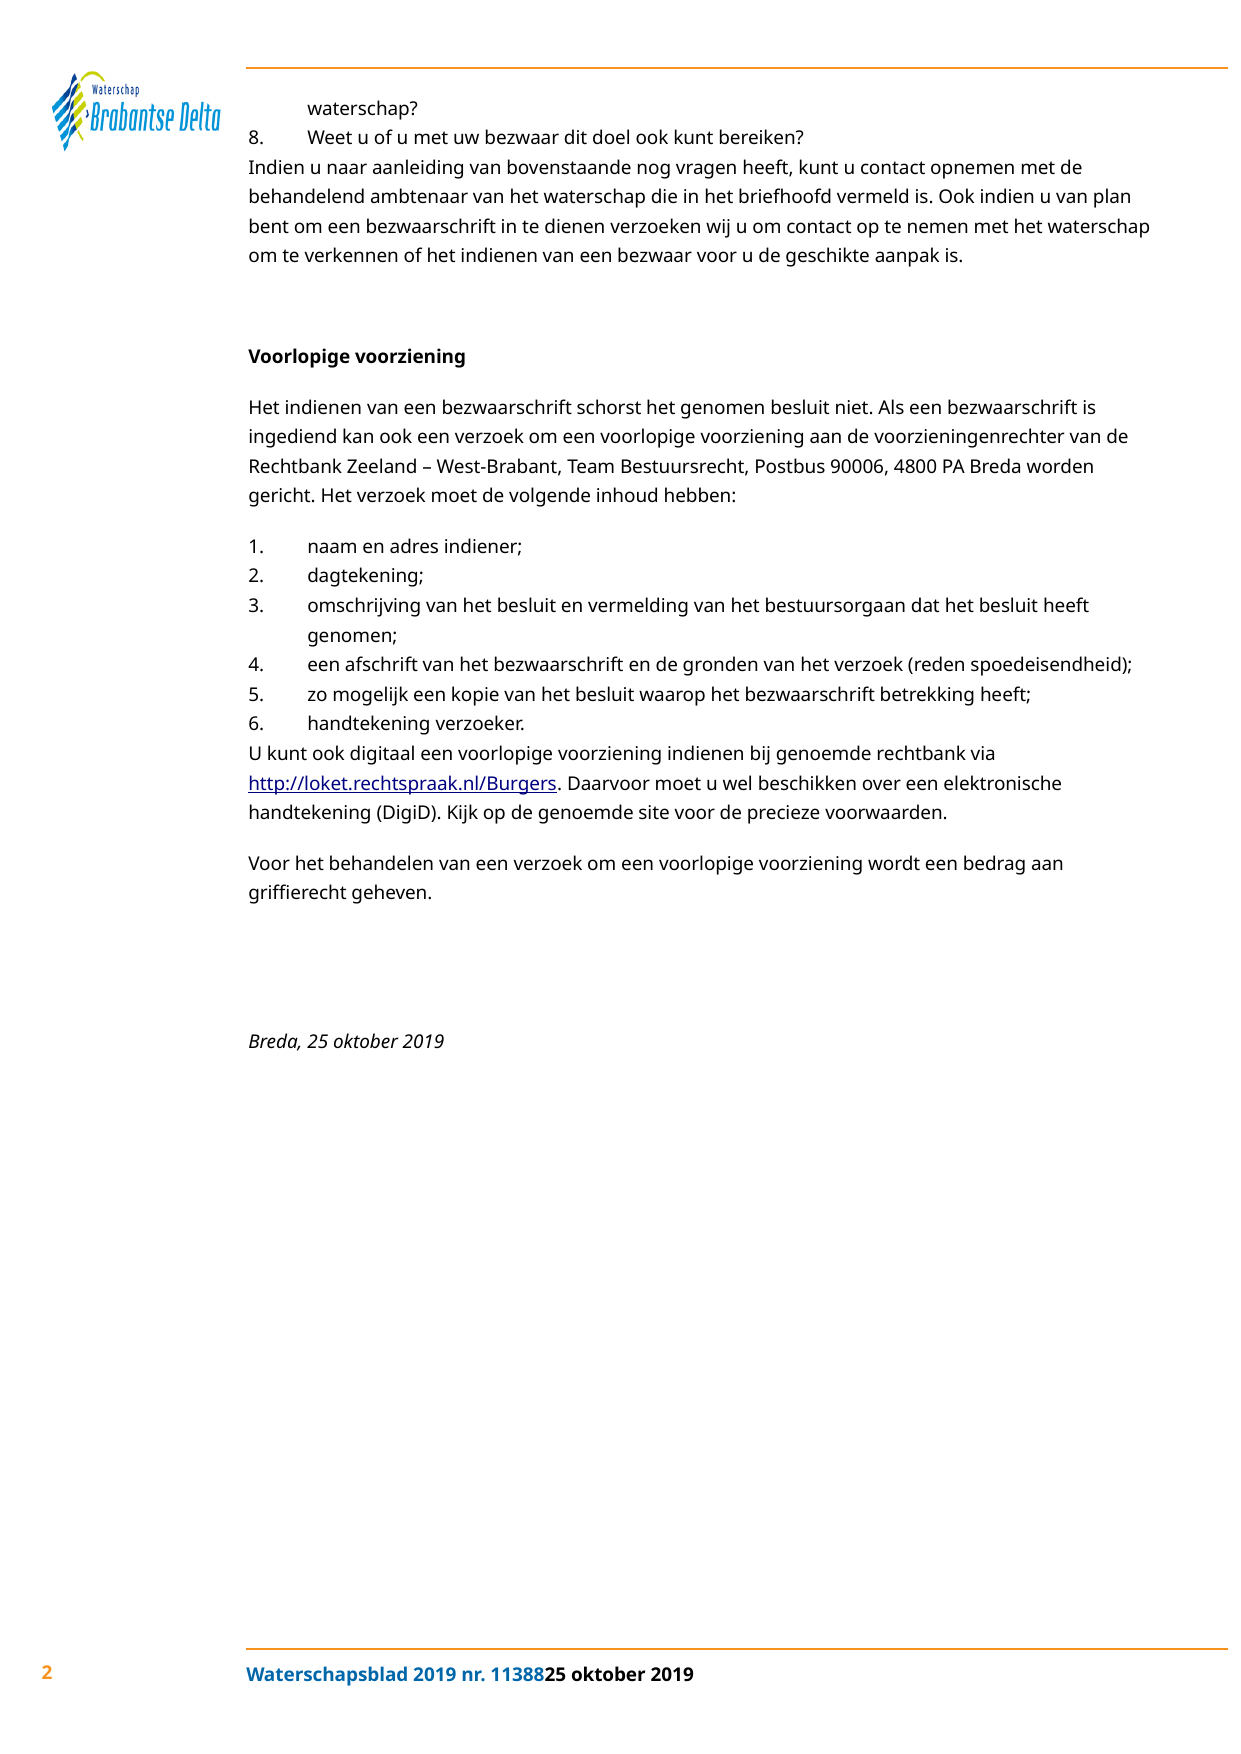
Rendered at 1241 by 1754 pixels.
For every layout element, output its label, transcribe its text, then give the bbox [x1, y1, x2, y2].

list omschrijving van het besluit en vermelding van het bestuursorgaan dat het besluit heeft genomen; [248, 592, 1152, 648]
list Weet u of u met uw bezwaar dit doel ook kunt bereiken? [248, 124, 1152, 150]
list dagtekening; [248, 563, 1152, 588]
text U kunt ook digitaal een voorlopige voorziening indienen bij genoemde rechtbank via http://loket.rechtspraak.nl/Burgers. Daarvoor moet u wel beschikken over een elektronische handtekening (DigiD). Kijk op de genoemde site voor de precieze voorwaarden. [248, 740, 1152, 825]
list naam en adres indiener; [248, 533, 1152, 559]
text Voor het behandelen van een verzoek om een voorlopige voorziening wordt een bedrag aan griffierecht geheven. [248, 850, 1152, 905]
list een afschrift van het bezwaarschrift en de gronden van het verzoek (reden spoedeisendheid); [248, 651, 1152, 677]
text Voorlopige voorziening [248, 343, 1152, 369]
list zo mogelijk een kopie van het besluit waarop het bezwaarschrift betrekking heeft; [248, 681, 1152, 707]
picture [41, 47, 231, 172]
text Indien u naar aanleiding van bovenstaande nog vragen heeft, kunt u contact opnemen met de behandelend ambtenaar van het waterschap die in het briefhoofd vermeld is. Ook indien u van plan bent om een bezwaarschrift in te dienen verzoeken wij u om contact op te nemen met het waterschap om te verkennen of het indienen van een bezwaar voor u de geschikte aanpak is. [248, 154, 1152, 268]
list handtekening verzoeker. [248, 711, 1152, 736]
list waterschap? [248, 95, 1152, 121]
text Het indienen van een bezwaarschrift schorst het genomen besluit niet. Als een bezwaarschrift is ingediend kan ook een verzoek om een voorlopige voorziening aan de voorzieningenrechter van de Rechtbank Zeeland – West-Brabant, Team Bestuursrecht, Postbus 90006, 4800 PA Breda worden gericht. Het verzoek moet de volgende inhoud hebben: [248, 394, 1152, 508]
text Breda, 25 oktober 2019 [248, 1028, 1152, 1054]
